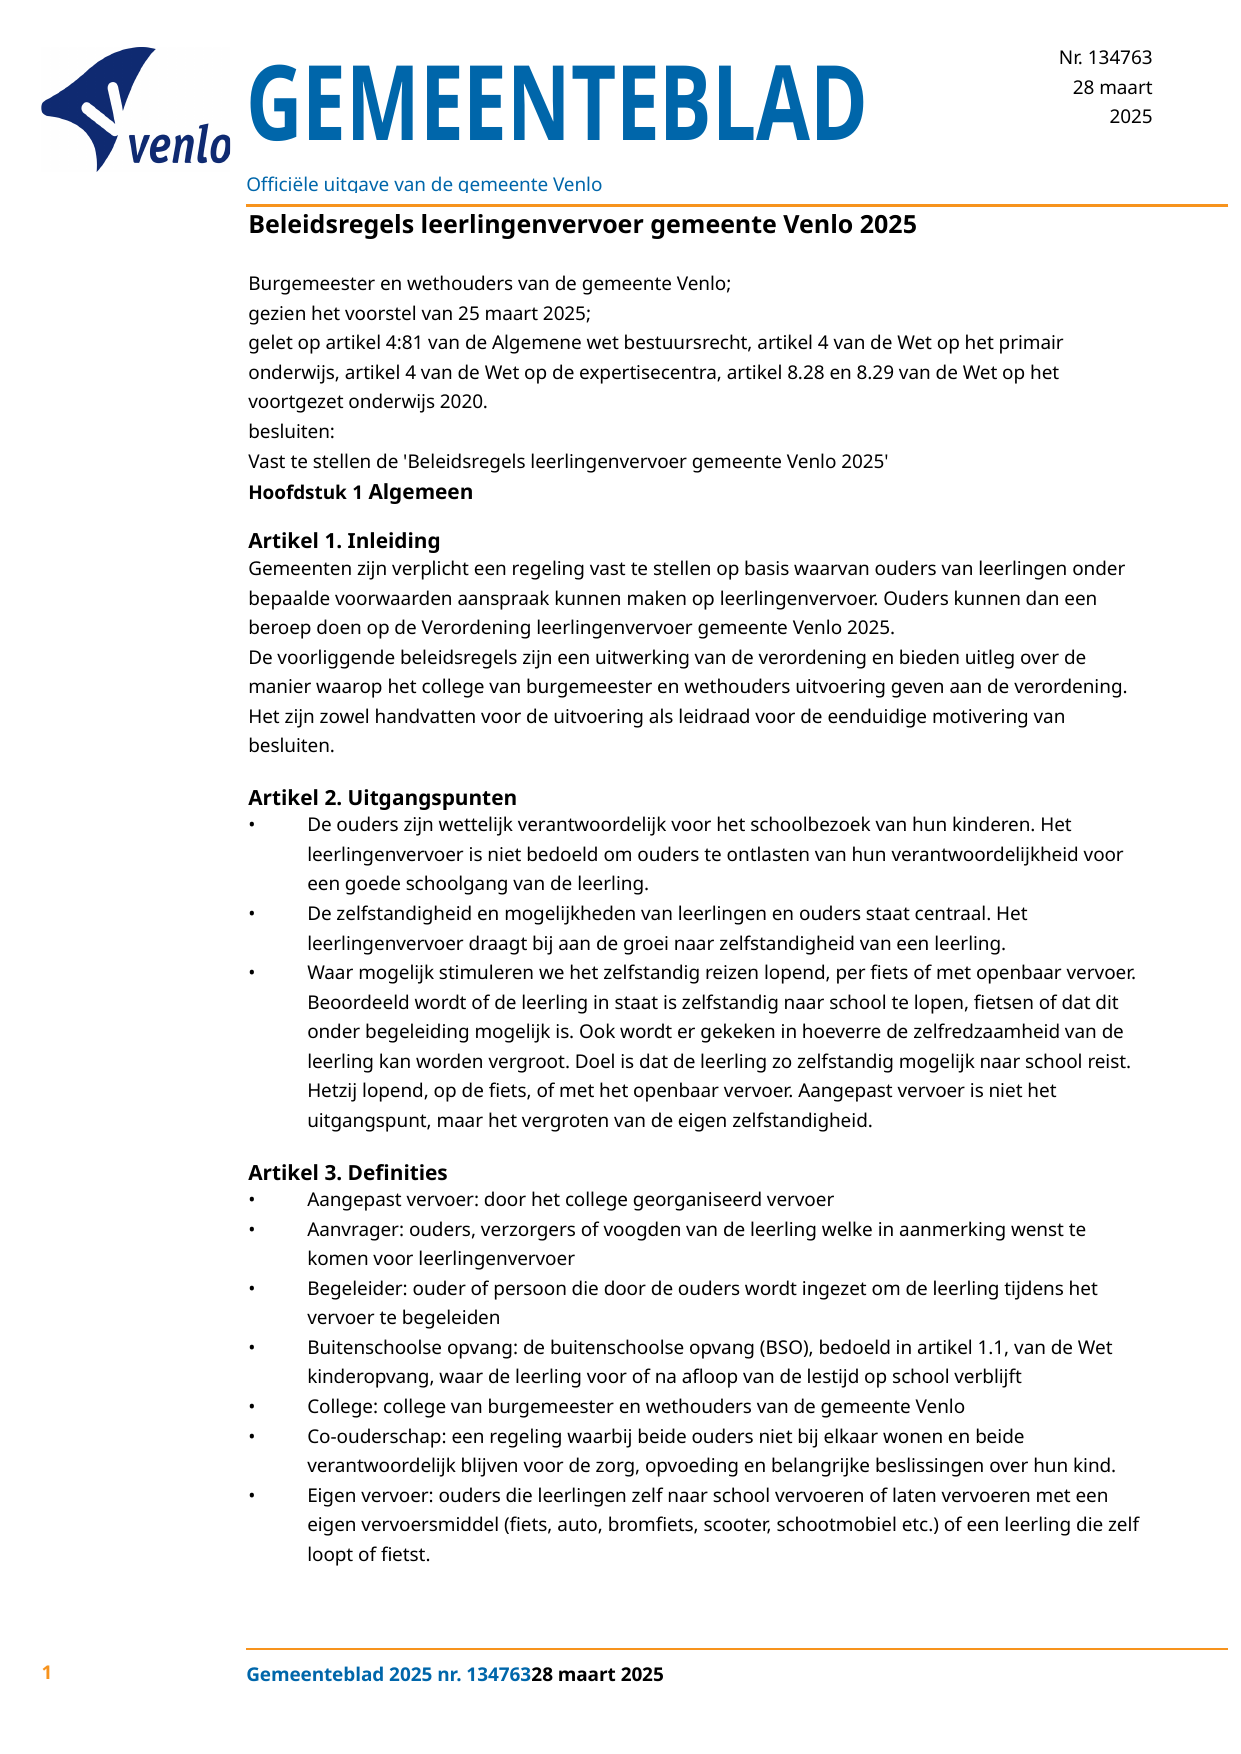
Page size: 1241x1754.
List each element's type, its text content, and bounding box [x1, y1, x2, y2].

text De voorliggende beleidsregels zijn een uitwerking van de verordening en bieden uitleg over de manier waarop het college van burgemeester en wethouders uitvoering geven aan de verordening. Het zijn zowel handvatten voor de uitvoering als leidraad voor de eenduidige motivering van besluiten. [248, 644, 1152, 758]
text Artikel 3. Definities [248, 1158, 1152, 1186]
text gelet op artikel 4:81 van de Algemene wet bestuursrecht, artikel 4 van de Wet op het primair onderwijs, artikel 4 van de Wet op de expertisecentra, artikel 8.28 en 8.29 van de Wet op het voortgezet onderwijs 2020. [248, 329, 1152, 414]
text Artikel 1. Inleiding [248, 527, 1152, 555]
list Begeleider: ouder of persoon die door de ouders wordt ingezet om de leerling tijdens het vervoer te begeleiden [248, 1275, 1152, 1330]
text gezien het voorstel van 25 maart 2025; [248, 300, 1152, 326]
list Waar mogelijk stimuleren we het zelfstandig reizen lopend, per fiets of met openbaar vervoer. Beoordeeld wordt of de leerling in staat is zelfstandig naar school te lopen, fietsen of dat dit onder begeleiding mogelijk is. Ook wordt er gekeken in hoeverre de zelfredzaamheid van de leerling kan worden vergroot. Doel is dat de leerling zo zelfstandig mogelijk naar school reist. Hetzij lopend, op de fiets, of met het openbaar vervoer. Aangepast vervoer is niet het uitgangspunt, maar het vergroten van de eigen zelfstandigheid. [248, 959, 1152, 1133]
list Aangepast vervoer: door het college georganiseerd vervoer [248, 1186, 1152, 1212]
list Aanvrager: ouders, verzorgers of voogden van de leerling welke in aanmerking wenst te komen voor leerlingenvervoer [248, 1216, 1152, 1271]
text besluiten: [248, 418, 1152, 444]
text Beleidsregels leerlingenvervoer gemeente Venlo 2025 [248, 207, 1152, 241]
text Artikel 2. Uitgangspunten [248, 783, 1152, 811]
list College: college van burgemeester en wethouders van de gemeente Venlo [248, 1393, 1152, 1419]
text Gemeenten zijn verplicht een regeling vast te stellen op basis waarvan ouders van leerlingen onder bepaalde voorwaarden aanspraak kunnen maken op leerlingenvervoer. Ouders kunnen dan een beroep doen op de Verordening leerlingenvervoer gemeente Venlo 2025. [248, 555, 1152, 640]
picture [41, 47, 231, 172]
text Vast te stellen de 'Beleidsregels leerlingenvervoer gemeente Venlo 2025' [248, 448, 1152, 473]
list Buitenschoolse opvang: de buitenschoolse opvang (BSO), bedoeld in artikel 1.1, van de Wet kinderopvang, waar de leerling voor of na afloop van de lestijd op school verblijft [248, 1334, 1152, 1389]
list De zelfstandigheid en mogelijkheden van leerlingen en ouders staat centraal. Het leerlingenvervoer draagt bij aan de groei naar zelfstandigheid van een leerling. [248, 900, 1152, 956]
text Hoofdstuk 1 Algemeen [248, 477, 1152, 506]
text Burgemeester en wethouders van de gemeente Venlo; [248, 270, 1152, 296]
list De ouders zijn wettelijk verantwoordelijk voor het schoolbezoek van hun kinderen. Het leerlingenvervoer is niet bedoeld om ouders te ontlasten van hun verantwoordelijkheid voor een goede schoolgang van de leerling. [248, 811, 1152, 896]
list Eigen vervoer: ouders die leerlingen zelf naar school vervoeren of laten vervoeren met een eigen vervoersmiddel (fiets, auto, bromfiets, scooter, schootmobiel etc.) of een leerling die zelf loopt of fietst. [248, 1482, 1152, 1567]
list Co-ouderschap: een regeling waarbij beide ouders niet bij elkaar wonen en beide verantwoordelijk blijven voor de zorg, opvoeding en belangrijke beslissingen over hun kind. [248, 1423, 1152, 1478]
